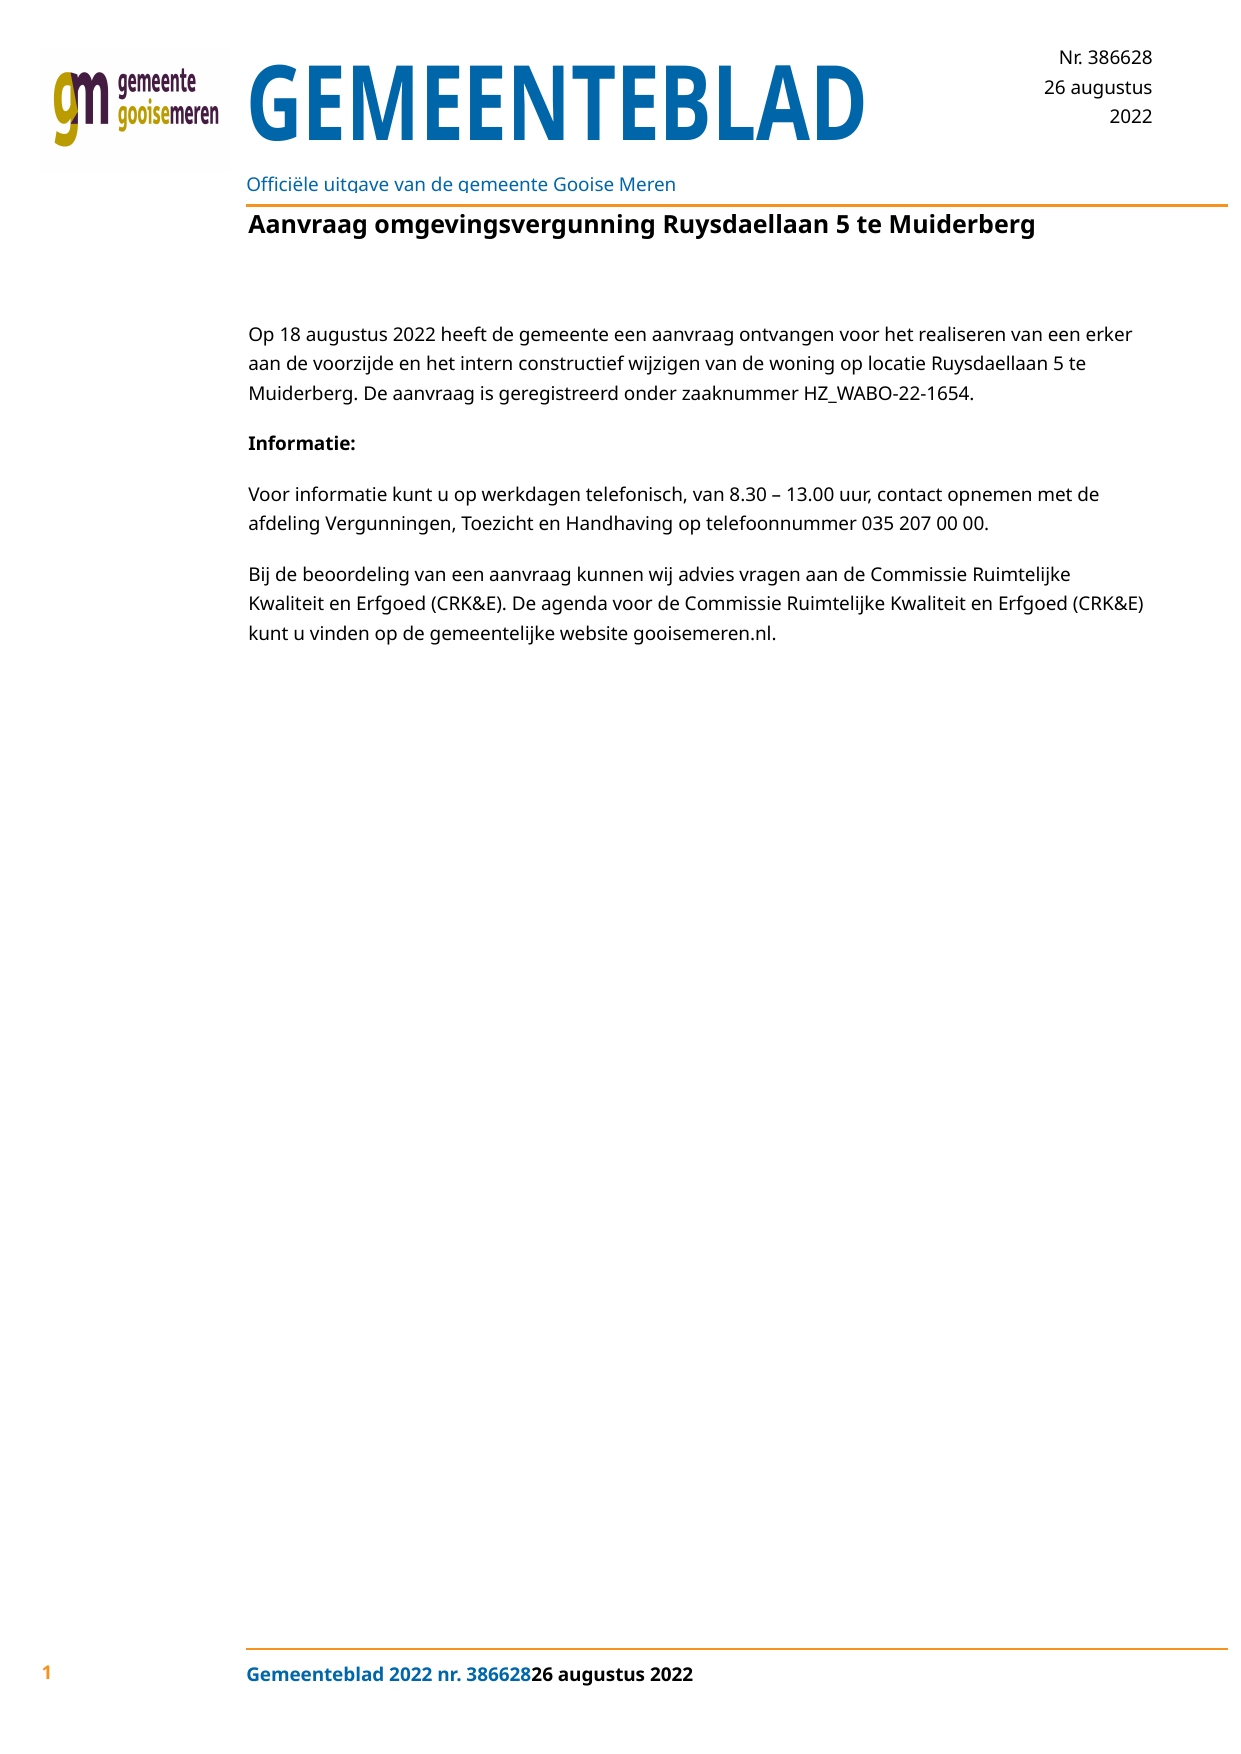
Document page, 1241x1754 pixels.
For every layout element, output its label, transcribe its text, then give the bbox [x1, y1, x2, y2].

text Informatie: [248, 430, 1152, 456]
picture [41, 47, 231, 172]
text Op 18 augustus 2022 heeft de gemeente een aanvraag ontvangen voor het realiseren van een erker aan de voorzijde en het intern constructief wijzigen van de woning op locatie Ruysdaellaan 5 te Muiderberg. De aanvraag is geregistreerd onder zaaknummer HZ_WABO-22-1654. [248, 321, 1152, 406]
text Bij de beoordeling van een aanvraag kunnen wij advies vragen aan de Commissie Ruimtelijke Kwaliteit en Erfgoed (CRK&E). De agenda voor de Commissie Ruimtelijke Kwaliteit en Erfgoed (CRK&E) kunt u vinden op de gemeentelijke website gooisemeren.nl. [248, 561, 1152, 646]
text Aanvraag omgevingsvergunning Ruysdaellaan 5 te Muiderberg [248, 207, 1152, 241]
text Voor informatie kunt u op werkdagen telefonisch, van 8.30 – 13.00 uur, contact opnemen met de afdeling Vergunningen, Toezicht en Handhaving op telefoonnummer 035 207 00 00. [248, 481, 1152, 536]
